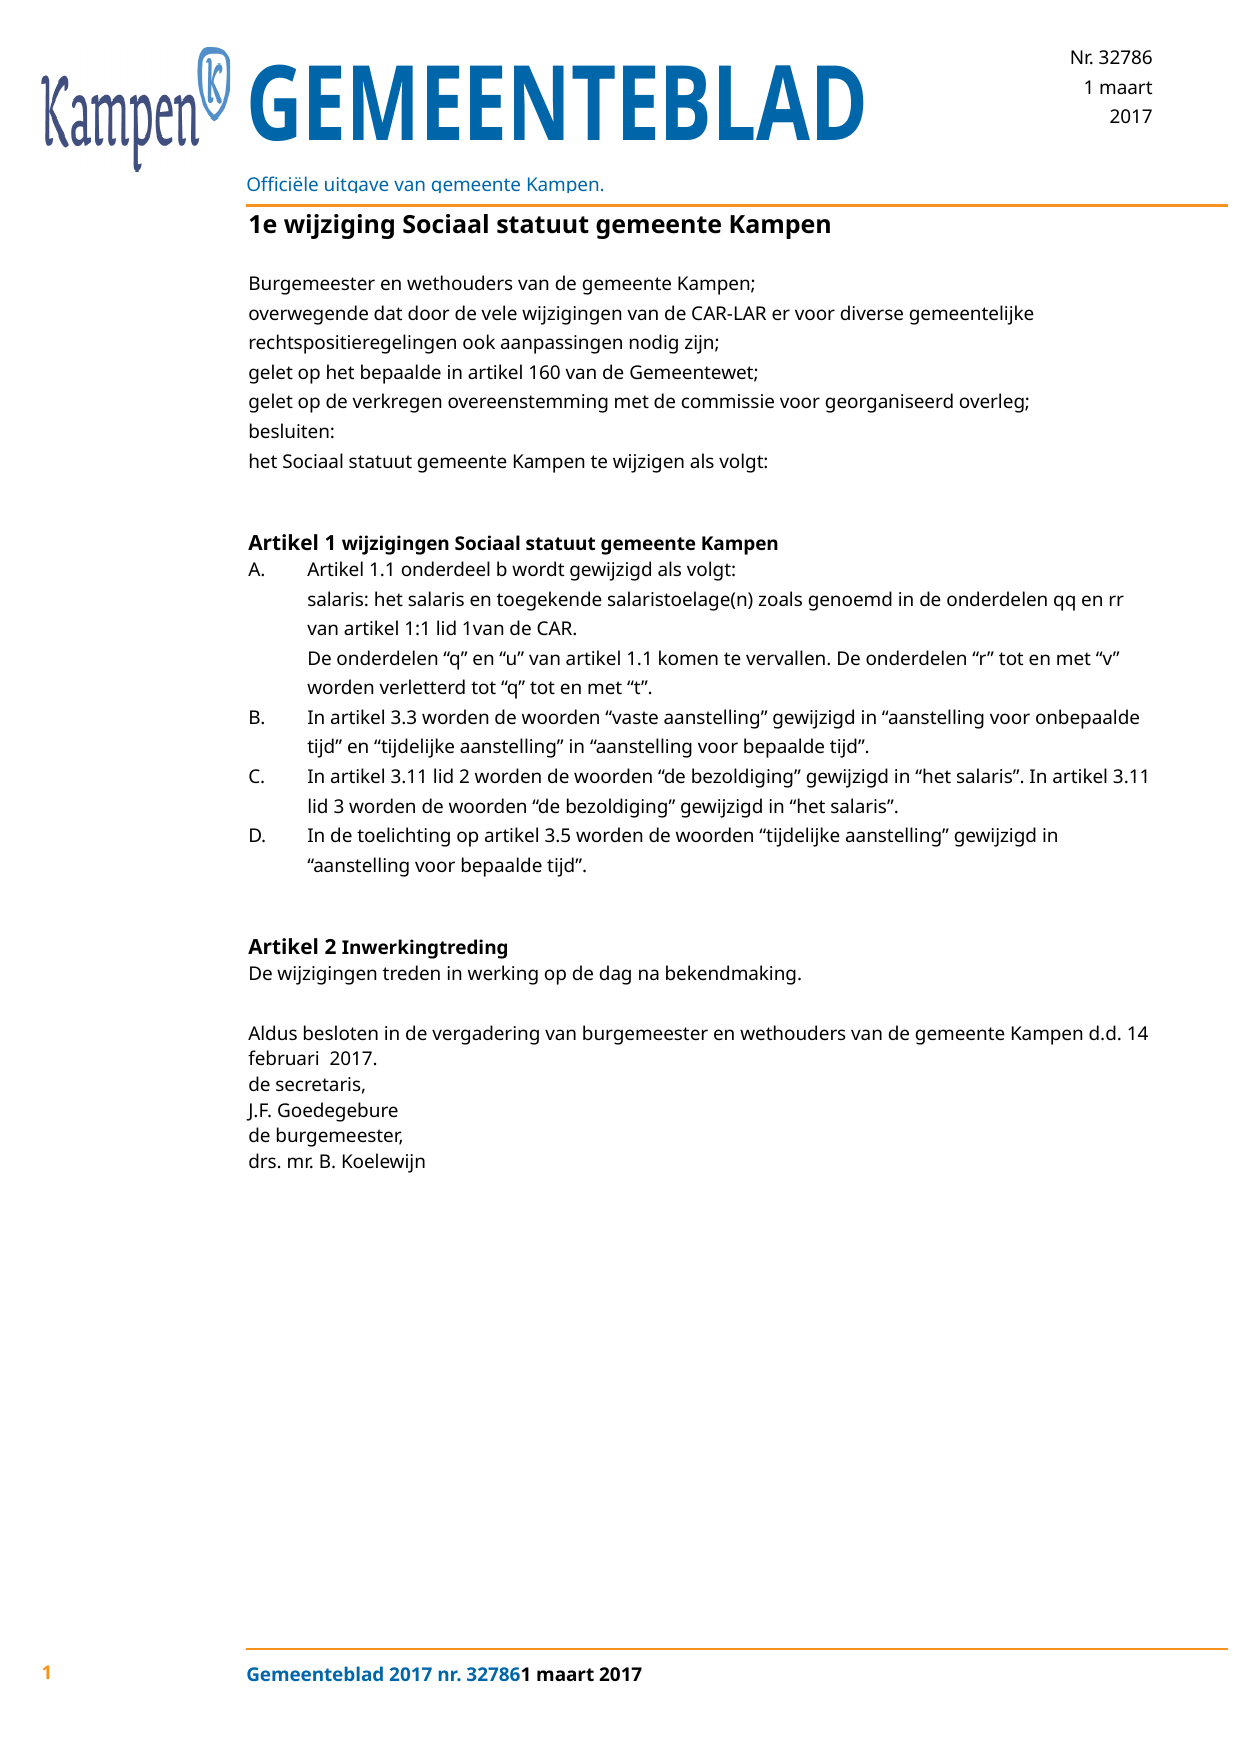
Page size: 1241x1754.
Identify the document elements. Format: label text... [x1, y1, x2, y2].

text De wijzigingen treden in werking op de dag na bekendmaking. [248, 961, 1152, 986]
list In artikel 3.11 lid 2 worden de woorden “de bezoldiging” gewijzigd in “het salaris”. In artikel 3.11 lid 3 worden de woorden “de bezoldiging” gewijzigd in “het salaris”. [248, 763, 1152, 819]
text de secretaris, [248, 1071, 1152, 1097]
text Burgemeester en wethouders van de gemeente Kampen; [248, 270, 1152, 296]
list In artikel 3.3 worden de woorden “vaste aanstelling” gewijzigd in “aanstelling voor onbepaalde tijd” en “tijdelijke aanstelling” in “aanstelling voor bepaalde tijd”. [248, 704, 1152, 759]
text de burgemeester, [248, 1123, 1152, 1148]
text Aldus besloten in de vergadering van burgemeester en wethouders van de gemeente Kampen d.d. 14 februari 2017. [248, 1020, 1152, 1071]
text J.F. Goedegebure [248, 1097, 1152, 1123]
list De onderdelen “q” en “u” van artikel 1.1 komen te vervallen. De onderdelen “r” tot en met “v” worden verletterd tot “q” tot en met “t”. [248, 645, 1152, 700]
text Artikel 1 wijzigingen Sociaal statuut gemeente Kampen [248, 528, 1152, 556]
list In de toelichting op artikel 3.5 worden de woorden “tijdelijke aanstelling” gewijzigd in “aanstelling voor bepaalde tijd”. [248, 822, 1152, 878]
text drs. mr. B. Koelewijn [248, 1148, 1152, 1174]
list salaris: het salaris en toegekende salaristoelage(n) zoals genoemd in de onderdelen qq en rr van artikel 1:1 lid 1van de CAR. [248, 586, 1152, 641]
picture [41, 47, 231, 172]
text gelet op het bepaalde in artikel 160 van de Gemeentewet; [248, 359, 1152, 385]
text het Sociaal statuut gemeente Kampen te wijzigen als volgt: [248, 448, 1152, 473]
text gelet op de verkregen overeenstemming met de commissie voor georganiseerd overleg; [248, 389, 1152, 414]
list Artikel 1.1 onderdeel b wordt gewijzigd als volgt: [248, 556, 1152, 582]
text besluiten: [248, 418, 1152, 444]
text 1e wijziging Sociaal statuut gemeente Kampen [248, 207, 1152, 241]
text Artikel 2 Inwerkingtreding [248, 932, 1152, 961]
text overwegende dat door de vele wijzigingen van de CAR-LAR er voor diverse gemeentelijke rechtspositieregelingen ook aanpassingen nodig zijn; [248, 300, 1152, 355]
